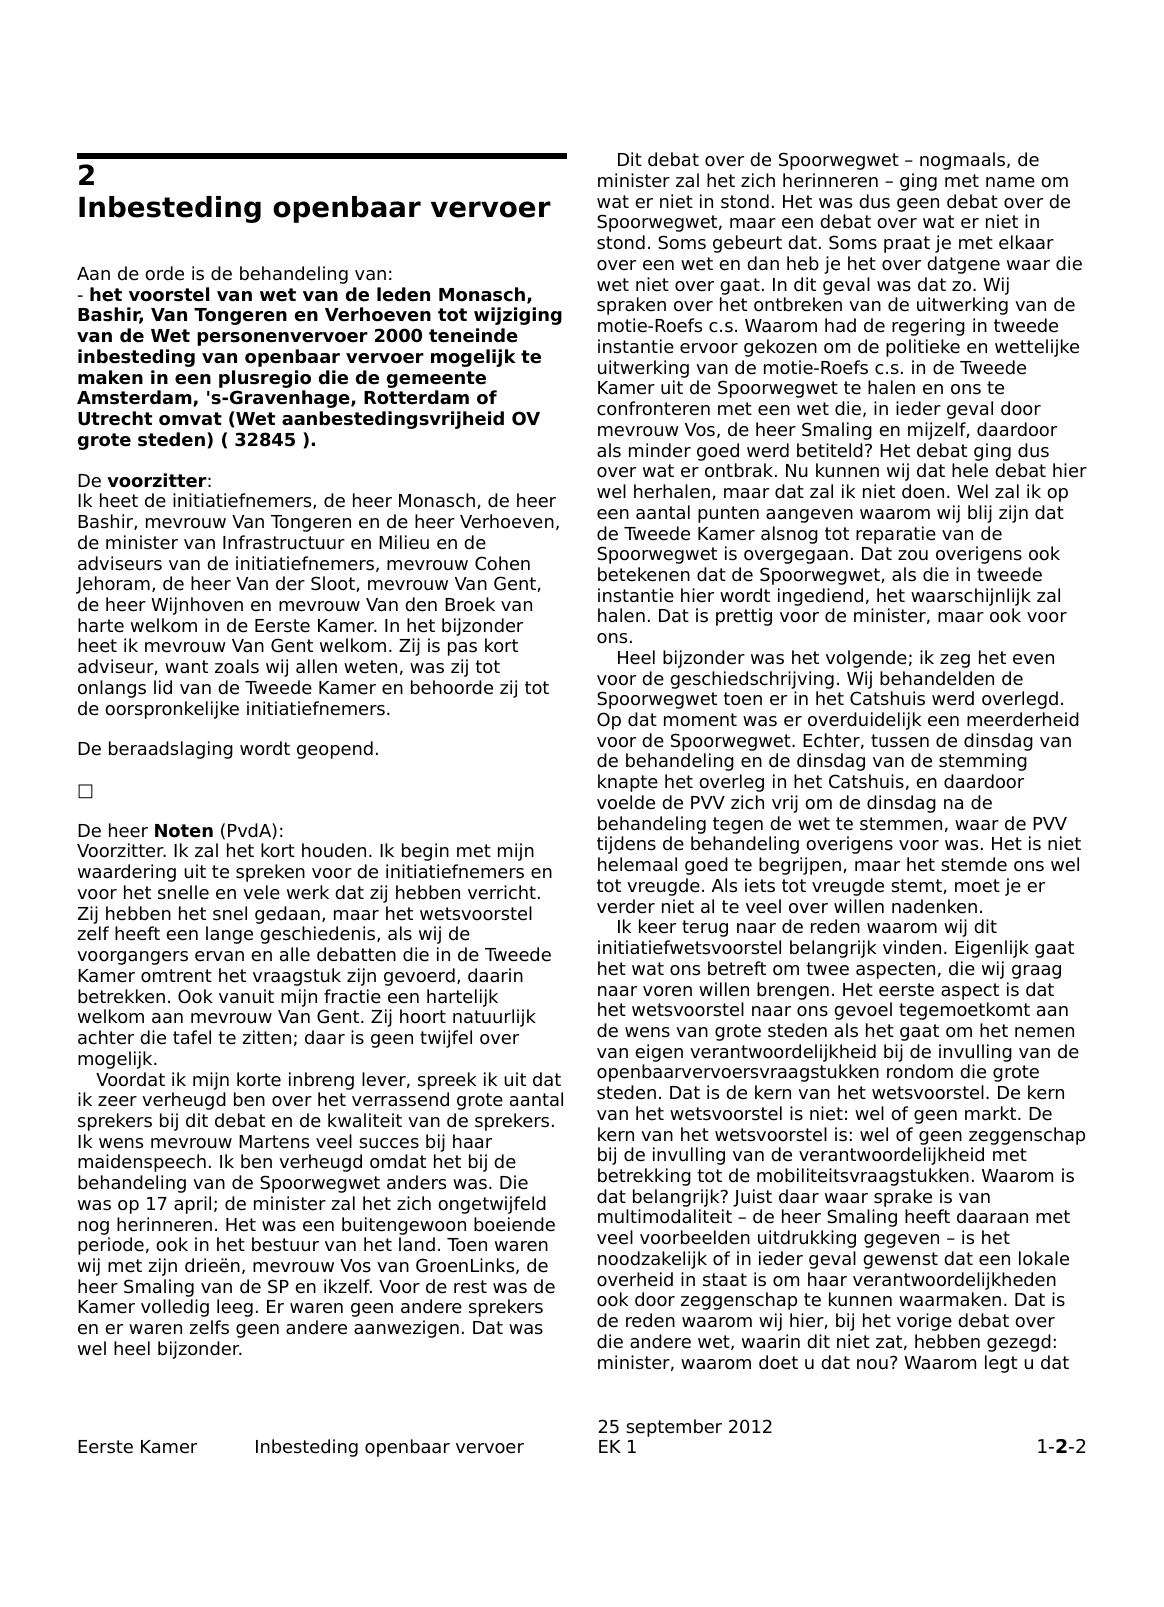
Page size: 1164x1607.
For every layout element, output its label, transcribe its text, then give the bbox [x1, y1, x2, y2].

text Dit debat over de Spoorwegwet – nogmaals, de minister zal het zich herinneren – ging met name om wat er niet in stond. Het was dus geen debat over de Spoorwegwet, maar een debat over wat er niet in stond. Soms gebeurt dat. Soms praat je met elkaar over een wet en dan heb je het over datgene waar die wet niet over gaat. In dit geval was dat zo. Wij spraken over het ontbreken van de uitwerking van de motie-Roefs c.s. Waarom had de regering in tweede instantie ervoor gekozen om de politieke en wettelijke uitwerking van de motie-Roefs c.s. in de Tweede Kamer uit de Spoorwegwet te halen en ons te confronteren met een wet die, in ieder geval door mevrouw Vos, de heer Smaling en mijzelf, daardoor als minder goed werd betiteld? Het debat ging dus over wat er ontbrak. Nu kunnen wij dat hele debat hier wel herhalen, maar dat zal ik niet doen. Wel zal ik op een aantal punten aangeven waarom wij blij zijn dat de Tweede Kamer alsnog tot reparatie van de Spoorwegwet is overgegaan. Dat zou overigens ook betekenen dat de Spoorwegwet, als die in tweede instantie hier wordt ingediend, het waarschijnlijk zal halen. Dat is prettig voor de minister, maar ook voor ons. [596, 150, 1087, 648]
title 2 Inbesteding openbaar vervoer [77, 159, 567, 224]
text Heel bijzonder was het volgende; ik zeg het even voor de geschiedschrijving. Wij behandelden de Spoorwegwet toen er in het Catshuis werd overlegd. Op dat moment was er overduidelijk een meerderheid voor de Spoorwegwet. Echter, tussen de dinsdag van de behandeling en de dinsdag van de stemming knapte het overleg in het Catshuis, en daardoor voelde de PVV zich vrij om de dinsdag na de behandeling tegen de wet te stemmen, waar de PVV tijdens de behandeling overigens voor was. Het is niet helemaal goed te begrijpen, maar het stemde ons wel tot vreugde. Als iets tot vreugde stemt, moet je er verder niet al te veel over willen nadenken. [596, 648, 1087, 917]
text De heer Noten (PvdA): [77, 821, 567, 841]
text Voorzitter. Ik zal het kort houden. Ik begin met mijn waardering uit te spreken voor de initiatiefnemers en voor het snelle en vele werk dat zij hebben verricht. Zij hebben het snel gedaan, maar het wetsvoorstel zelf heeft een lange geschiedenis, als wij de voorgangers ervan en alle debatten die in de Tweede Kamer omtrent het vraagstuk zijn gevoerd, daarin betrekken. Ook vanuit mijn fractie een hartelijk welkom aan mevrouw Van Gent. Zij hoort natuurlijk achter die tafel te zitten; daar is geen twijfel over mogelijk. [77, 841, 567, 1069]
text Ik heet de initiatiefnemers, de heer Monasch, de heer Bashir, mevrouw Van Tongeren en de heer Verhoeven, de minister van Infrastructuur en Milieu en de adviseurs van de initiatiefnemers, mevrouw Cohen Jehoram, de heer Van der Sloot, mevrouw Van Gent, de heer Wijnhoven en mevrouw Van den Broek van harte welkom in de Eerste Kamer. In het bijzonder heet ik mevrouw Van Gent welkom. Zij is pas kort adviseur, want zoals wij allen weten, was zij tot onlangs lid van de Tweede Kamer en behoorde zij tot de oorspronkelijke initiatiefnemers. [77, 491, 567, 719]
text - het voorstel van wet van de leden Monasch, Bashir, Van Tongeren en Verhoeven tot wijziging van de Wet personenvervoer 2000 teneinde inbesteding van openbaar vervoer mogelijk te maken in een plusregio die de gemeente Amsterdam, 's-Gravenhage, Rotterdam of Utrecht omvat (Wet aanbestedingsvrijheid OV grote steden) ( 32845 ). [77, 284, 567, 450]
text Ik keer terug naar de reden waarom wij dit initiatiefwetsvoorstel belangrijk vinden. Eigenlijk gaat het wat ons betreft om twee aspecten, die wij graag naar voren willen brengen. Het eerste aspect is dat het wetsvoorstel naar ons gevoel tegemoetkomt aan de wens van grote steden als het gaat om het nemen van eigen verantwoordelijkheid bij de invulling van de openbaarvervoersvraagstukken rondom die grote steden. Dat is de kern van het wetsvoorstel. De kern van het wetsvoorstel is niet: wel of geen markt. De kern van het wetsvoorstel is: wel of geen zeggenschap bij de invulling van de verantwoordelijkheid met betrekking tot de mobiliteitsvraagstukken. Waarom is dat belangrijk? Juist daar waar sprake is van multimodaliteit – de heer Smaling heeft daaraan met veel voorbeelden uitdrukking gegeven – is het noodzakelijk of in ieder geval gewenst dat een lokale overheid in staat is om haar verantwoordelijkheden ook door zeggenschap te kunnen waarmaken. Dat is de reden waarom wij hier, bij het vorige debat over die andere wet, waarin dit niet zat, hebben gezegd: minister, waarom doet u dat nou? Waarom legt u dat [596, 917, 1087, 1373]
text □ [77, 780, 567, 801]
text Aan de orde is de behandeling van: [77, 264, 567, 284]
text De voorzitter: [77, 470, 567, 491]
text Voordat ik mijn korte inbreng lever, spreek ik uit dat ik zeer verheugd ben over het verrassend grote aantal sprekers bij dit debat en de kwaliteit van de sprekers. Ik wens mevrouw Martens veel succes bij haar maidenspeech. Ik ben verheugd omdat het bij de behandeling van de Spoorwegwet anders was. Die was op 17 april; de minister zal het zich ongetwijfeld nog herinneren. Het was een buitengewoon boeiende periode, ook in het bestuur van het land. Toen waren wij met zijn drieën, mevrouw Vos van GroenLinks, de heer Smaling van de SP en ikzelf. Voor de rest was de Kamer volledig leeg. Er waren geen andere sprekers en er waren zelfs geen andere aanwezigen. Dat was wel heel bijzonder. [77, 1069, 567, 1359]
text De beraadslaging wordt geopend. [77, 739, 567, 760]
